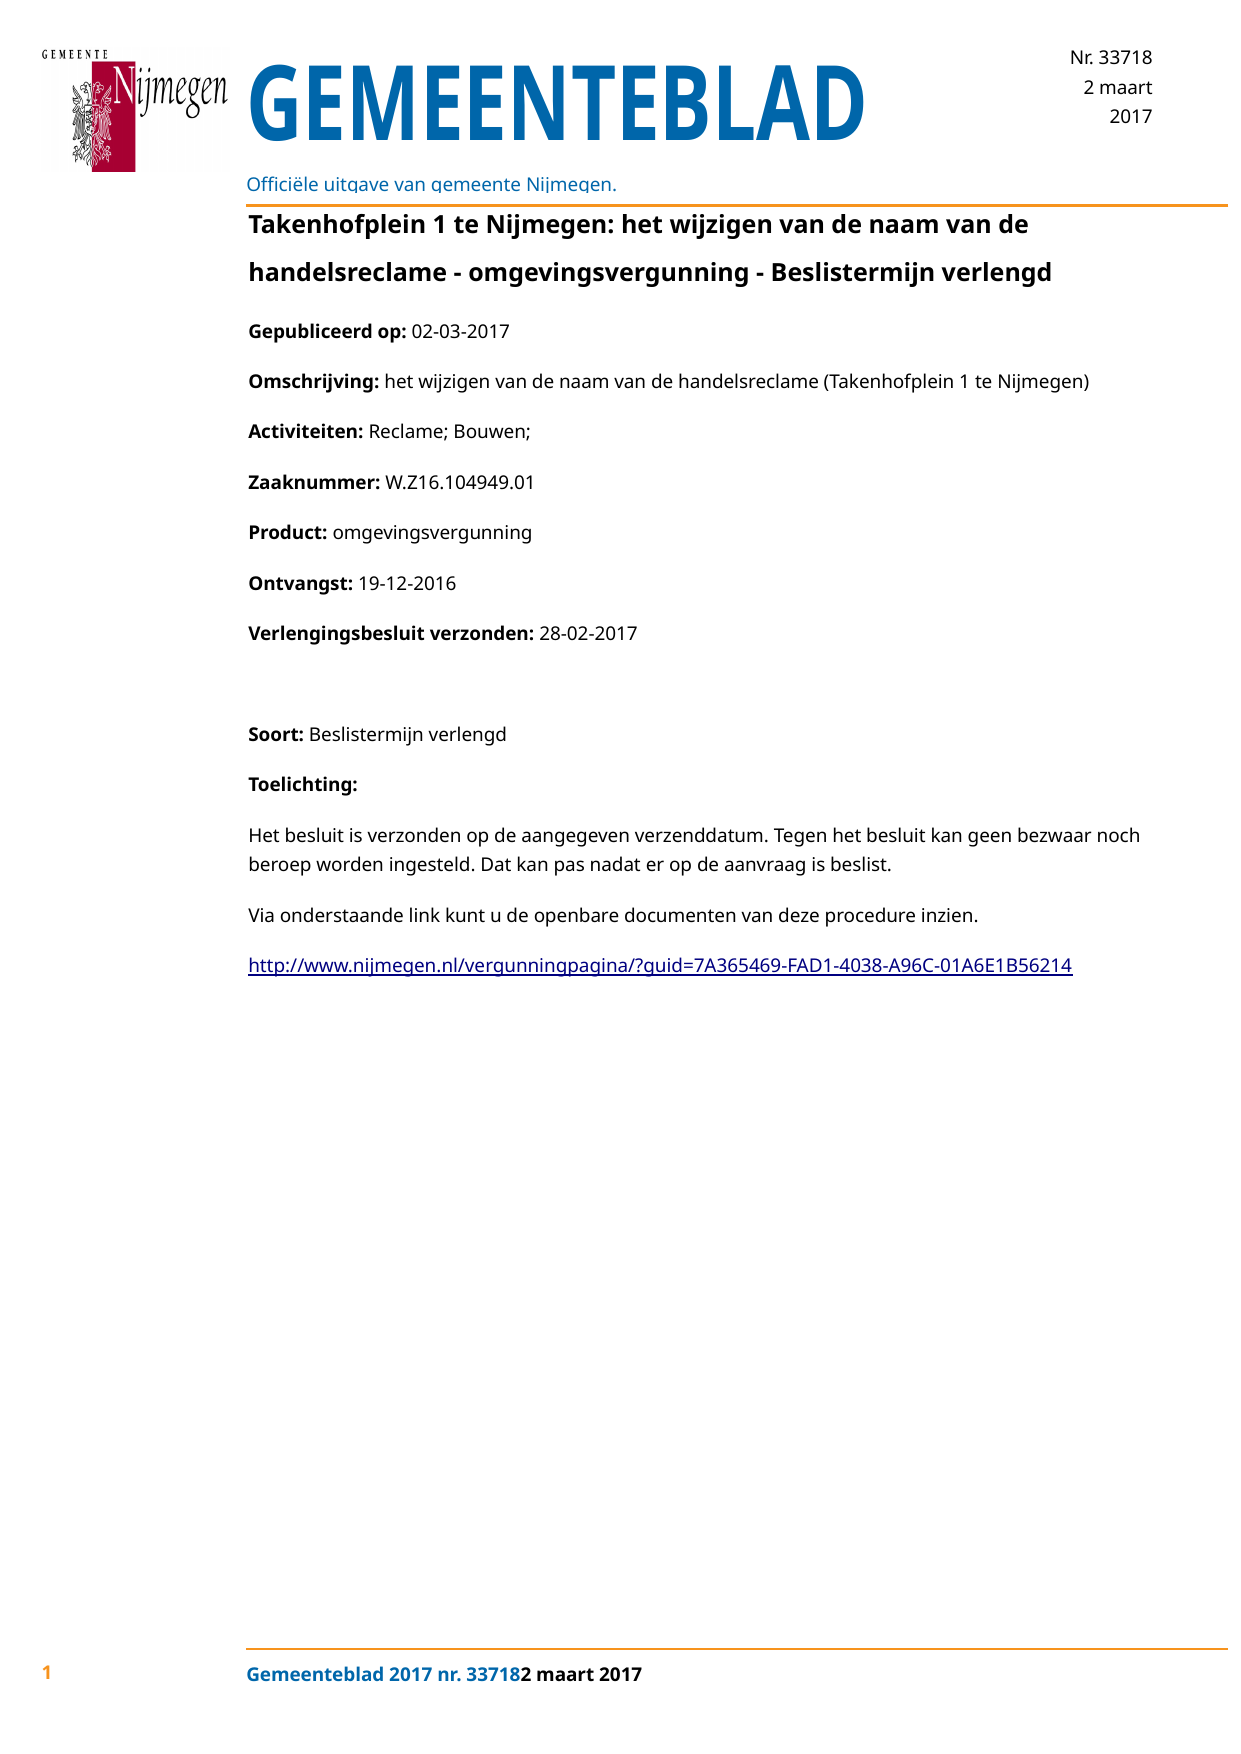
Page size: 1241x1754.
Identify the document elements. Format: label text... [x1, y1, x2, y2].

text Omschrijving: het wijzigen van de naam van de handelsreclame (Takenhofplein 1 te Nijmegen) [248, 368, 1152, 394]
text Het besluit is verzonden op de aangegeven verzenddatum. Tegen het besluit kan geen bezwaar noch beroep worden ingesteld. Dat kan pas nadat er op de aanvraag is beslist. [248, 822, 1152, 877]
text Takenhofplein 1 te Nijmegen: het wijzigen van de naam van de handelsreclame - omgevingsvergunning - Beslistermijn verlengd [248, 207, 1152, 288]
picture [41, 47, 231, 172]
text Via onderstaande link kunt u de openbare documenten van deze procedure inzien. [248, 902, 1152, 928]
text Toelichting: [248, 772, 1152, 797]
text Gepubliceerd op: 02-03-2017 [248, 318, 1152, 344]
text Activiteiten: Reclame; Bouwen; [248, 419, 1152, 444]
text http://www.nijmegen.nl/vergunningpagina/?guid=7A365469-FAD1-4038-A96C-01A6E1B56214 [248, 952, 1152, 978]
text Zaaknummer: W.Z16.104949.01 [248, 469, 1152, 495]
text Verlengingsbesluit verzonden: 28-02-2017 [248, 620, 1152, 646]
text Ontvangst: 19-12-2016 [248, 570, 1152, 596]
text Product: omgevingsvergunning [248, 519, 1152, 545]
text Soort: Beslistermijn verlengd [248, 721, 1152, 747]
